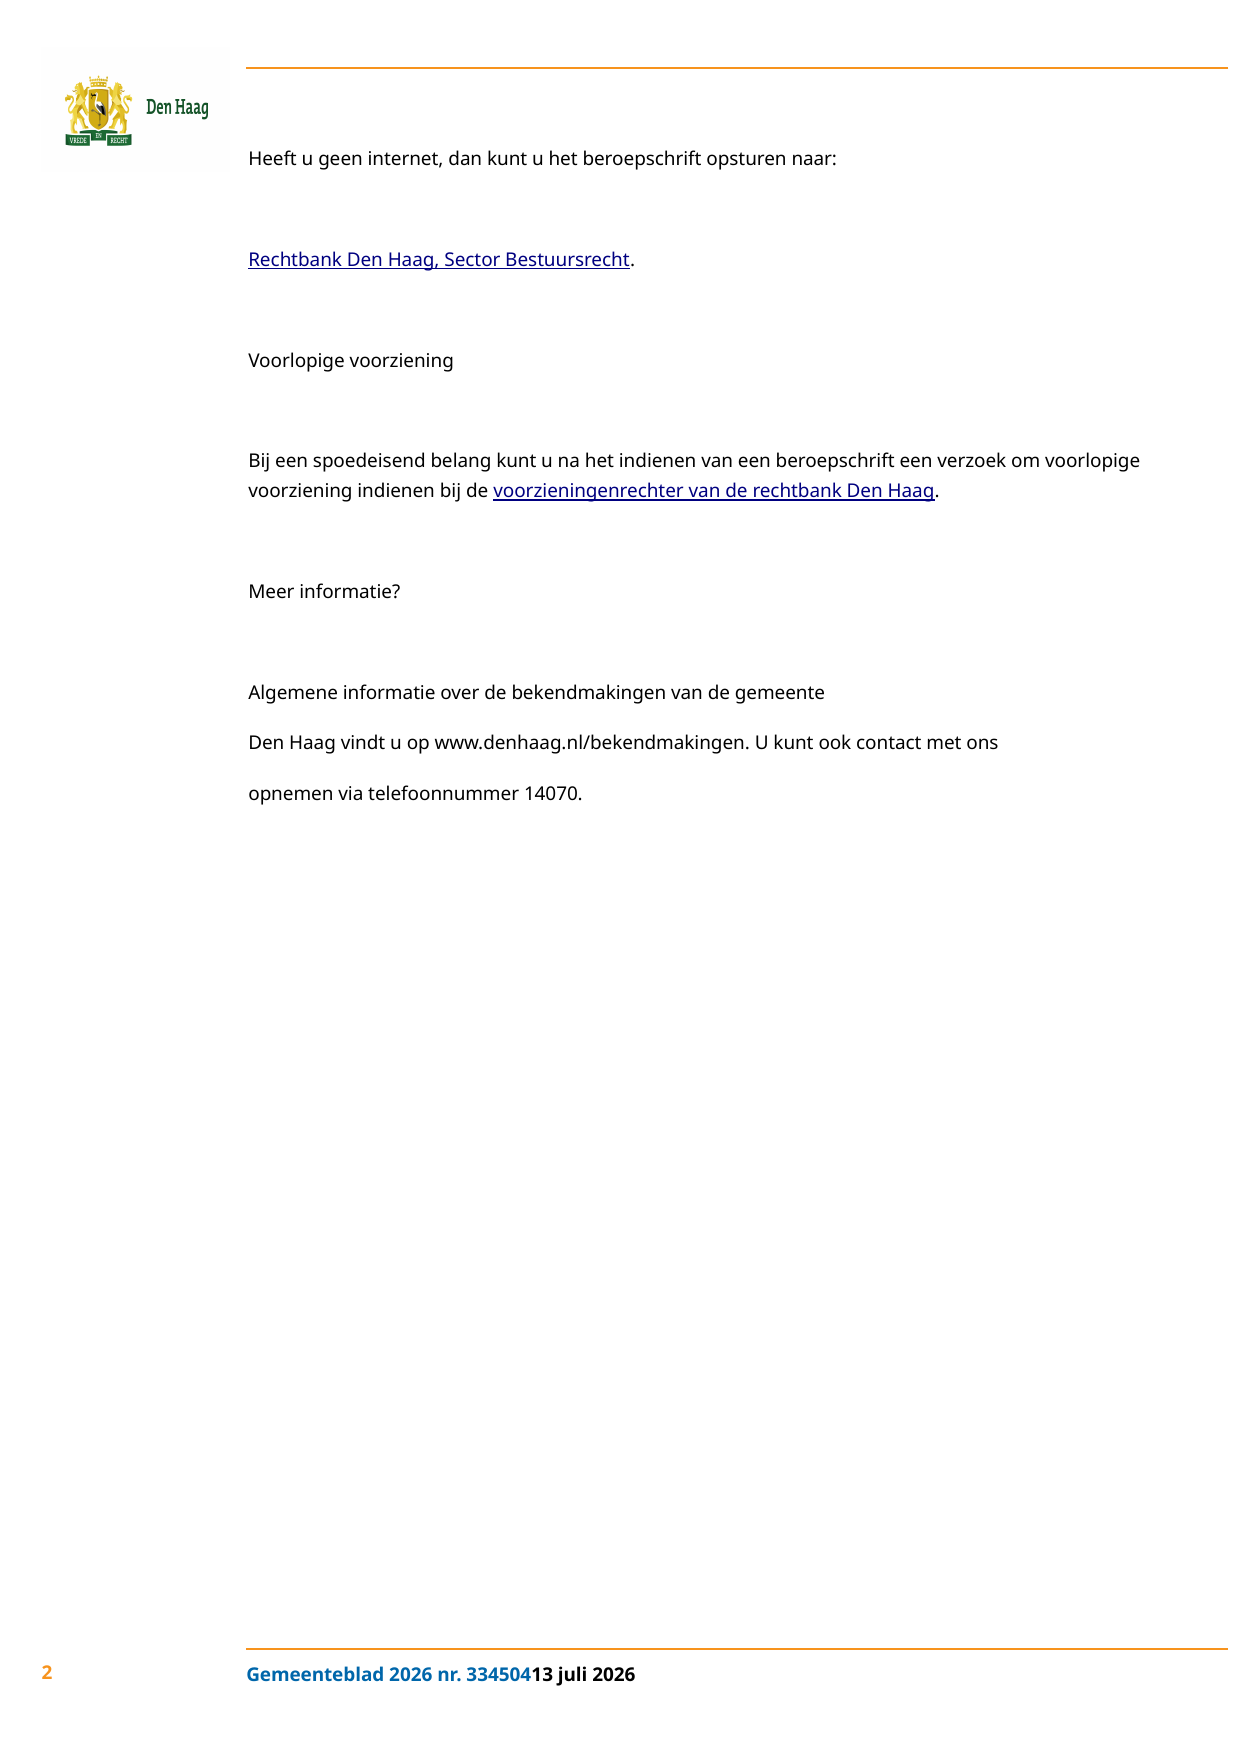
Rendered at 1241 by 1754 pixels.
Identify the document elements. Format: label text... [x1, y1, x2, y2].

text Meer informatie? [248, 578, 1152, 604]
text Heeft u geen internet, dan kunt u het beroepschrift opsturen naar: [248, 145, 1152, 171]
text Voorlopige voorziening [248, 347, 1152, 373]
picture [41, 47, 231, 172]
text Rechtbank Den Haag, Sector Bestuursrecht. [248, 246, 1152, 272]
text opnemen via telefoonnummer 14070. [248, 780, 1152, 806]
text Den Haag vindt u op www.denhaag.nl/bekendmakingen. U kunt ook contact met ons [248, 729, 1152, 755]
text Algemene informatie over de bekendmakingen van de gemeente [248, 679, 1152, 705]
text Bij een spoedeisend belang kunt u na het indienen van een beroepschrift een verzoek om voorlopige voorziening indienen bij de voorzieningenrechter van de rechtbank Den Haag. [248, 448, 1152, 503]
